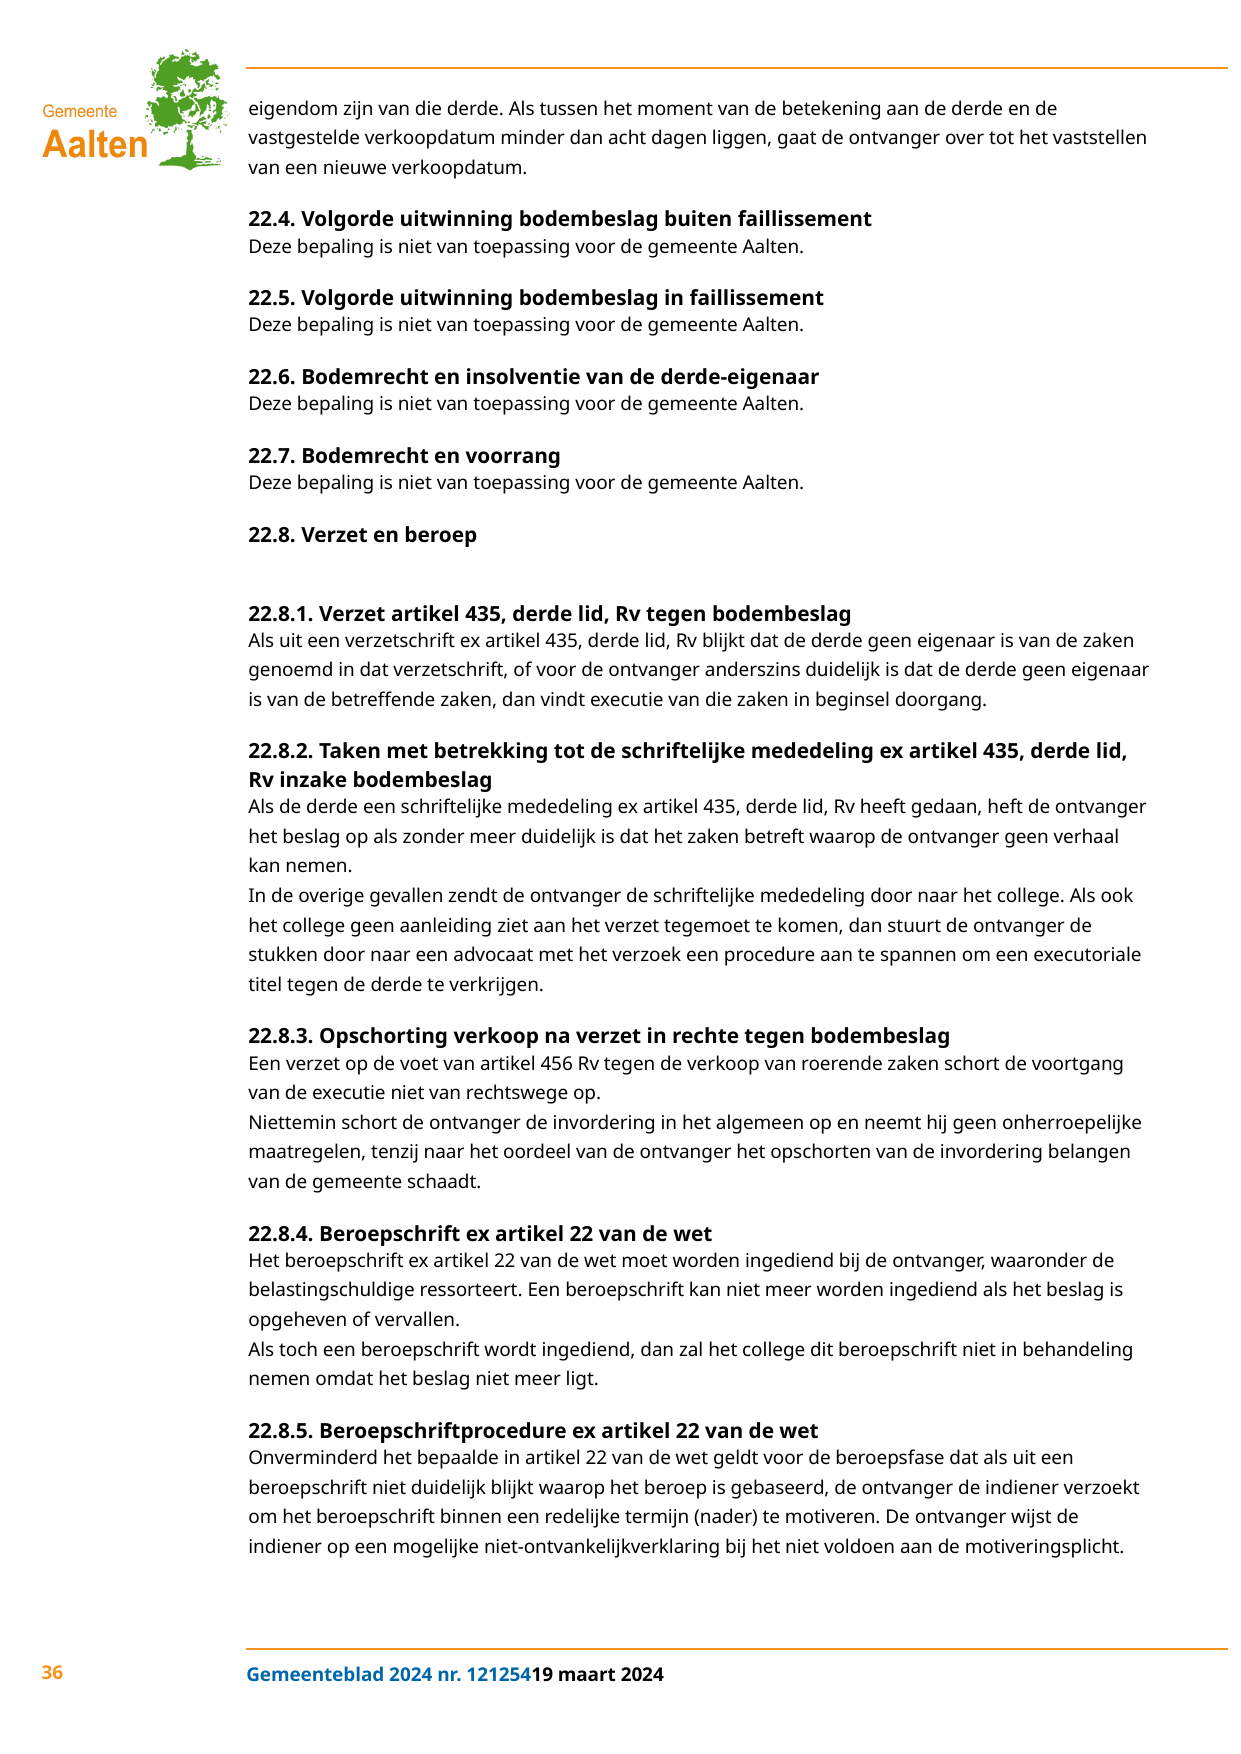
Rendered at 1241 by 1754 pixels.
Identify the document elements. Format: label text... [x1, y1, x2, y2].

text Als toch een beroepschrift wordt ingediend, dan zal het college dit beroepschrift niet in behandeling nemen omdat het beslag niet meer ligt. [248, 1336, 1152, 1391]
text Het beroepschrift ex artikel 22 van de wet moet worden ingediend bij de ontvanger, waaronder de belastingschuldige ressorteert. Een beroepschrift kan niet meer worden ingediend als het beslag is opgeheven of vervallen. [248, 1247, 1152, 1332]
text 22.7. Bodemrecht en voorrang [248, 441, 1152, 469]
text Een verzet op de voet van artikel 456 Rv tegen de verkoop van roerende zaken schort de voortgang van de executie niet van rechtswege op. [248, 1050, 1152, 1105]
text 22.6. Bodemrecht en insolventie van de derde-eigenaar [248, 362, 1152, 391]
text 22.4. Volgorde uitwinning bodembeslag buiten faillissement [248, 204, 1152, 233]
text 22.8.3. Opschorting verkoop na verzet in rechte tegen bodembeslag [248, 1021, 1152, 1050]
text Deze bepaling is niet van toepassing voor de gemeente Aalten. [248, 233, 1152, 258]
text eigendom zijn van die derde. Als tussen het moment van de betekening aan de derde en de vastgestelde verkoopdatum minder dan acht dagen liggen, gaat de ontvanger over tot het vaststellen van een nieuwe verkoopdatum. [248, 95, 1152, 180]
text 22.8.2. Taken met betrekking tot de schriftelijke mededeling ex artikel 435, derde lid, Rv inzake bodembeslag [248, 737, 1152, 793]
text 22.8. Verzet en beroep [248, 520, 1152, 548]
text Als de derde een schriftelijke mededeling ex artikel 435, derde lid, Rv heeft gedaan, heft de ontvanger het beslag op als zonder meer duidelijk is dat het zaken betreft waarop de ontvanger geen verhaal kan nemen. [248, 793, 1152, 878]
text 22.8.5. Beroepschriftprocedure ex artikel 22 van de wet [248, 1416, 1152, 1444]
text 22.8.1. Verzet artikel 435, derde lid, Rv tegen bodembeslag [248, 599, 1152, 627]
text Deze bepaling is niet van toepassing voor de gemeente Aalten. [248, 391, 1152, 416]
text Deze bepaling is niet van toepassing voor de gemeente Aalten. [248, 469, 1152, 495]
picture [41, 47, 231, 172]
text 22.8.4. Beroepschrift ex artikel 22 van de wet [248, 1219, 1152, 1247]
text Niettemin schort de ontvanger de invordering in het algemeen op en neemt hij geen onherroepelijke maatregelen, tenzij naar het oordeel van de ontvanger het opschorten van de invordering belangen van de gemeente schaadt. [248, 1109, 1152, 1194]
text Deze bepaling is niet van toepassing voor de gemeente Aalten. [248, 312, 1152, 337]
text 22.5. Volgorde uitwinning bodembeslag in faillissement [248, 283, 1152, 312]
text Als uit een verzetschrift ex artikel 435, derde lid, Rv blijkt dat de derde geen eigenaar is van de zaken genoemd in dat verzetschrift, of voor de ontvanger anderszins duidelijk is dat de derde geen eigenaar is van de betreffende zaken, dan vindt executie van die zaken in beginsel doorgang. [248, 627, 1152, 712]
text Onverminderd het bepaalde in artikel 22 van de wet geldt voor de beroepsfase dat als uit een beroepschrift niet duidelijk blijkt waarop het beroep is gebaseerd, de ontvanger de indiener verzoekt om het beroepschrift binnen een redelijke termijn (nader) te motiveren. De ontvanger wijst de indiener op een mogelijke niet-ontvankelijkverklaring bij het niet voldoen aan de motiveringsplicht. [248, 1444, 1152, 1559]
text In de overige gevallen zendt de ontvanger de schriftelijke mededeling door naar het college. Als ook het college geen aanleiding ziet aan het verzet tegemoet te komen, dan stuurt de ontvanger de stukken door naar een advocaat met het verzoek een procedure aan te spannen om een executoriale titel tegen de derde te verkrijgen. [248, 882, 1152, 997]
